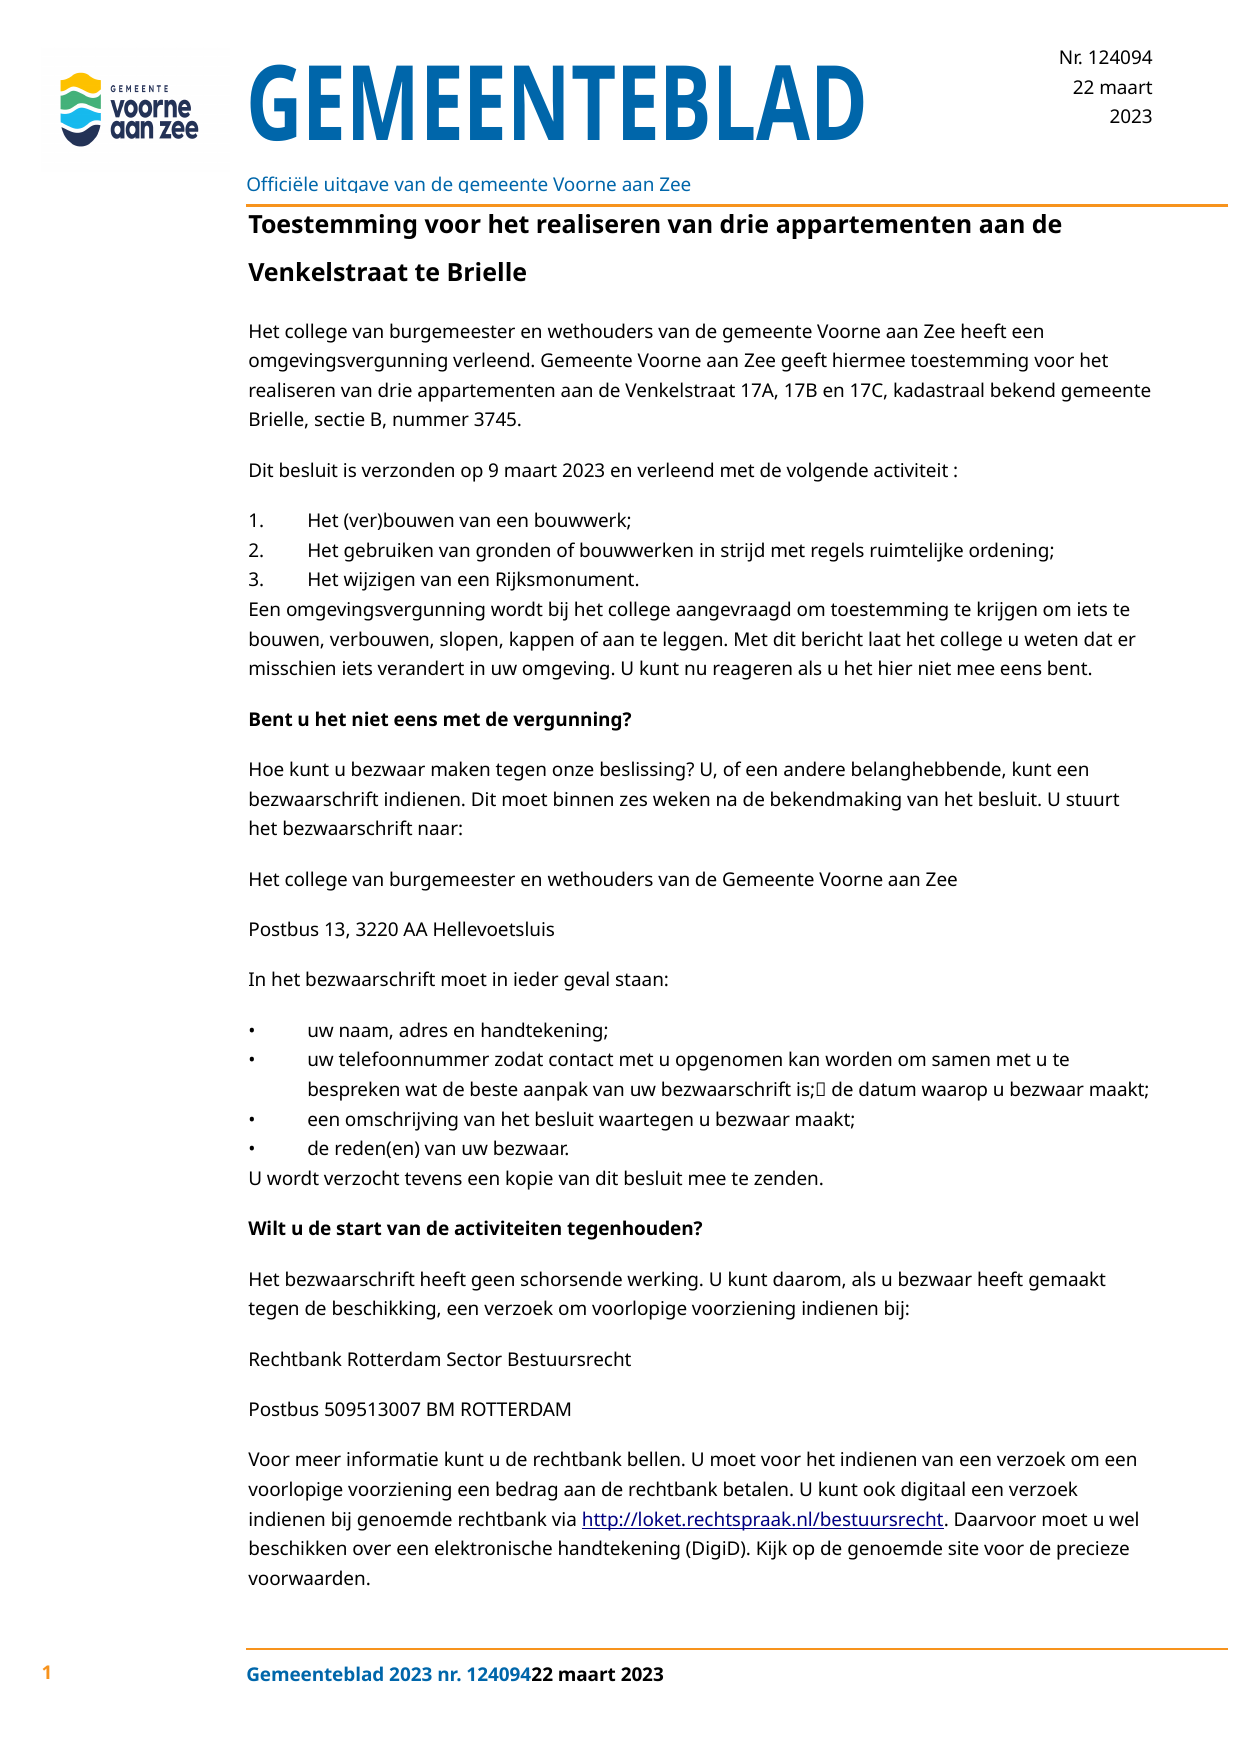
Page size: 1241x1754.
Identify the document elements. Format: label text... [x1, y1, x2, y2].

list Het wijzigen van een Rijksmonument. [248, 567, 1152, 592]
list uw naam, adres en handtekening; [248, 1017, 1152, 1043]
text U wordt verzocht tevens een kopie van dit besluit mee te zenden. [248, 1165, 1152, 1191]
list de reden(en) van uw bezwaar. [248, 1135, 1152, 1161]
text Toestemming voor het realiseren van drie appartementen aan de Venkelstraat te Brielle [248, 207, 1152, 288]
list Het gebruiken van gronden of bouwwerken in strijd met regels ruimtelijke ordening; [248, 537, 1152, 563]
text Wilt u de start van de activiteiten tegenhouden? [248, 1215, 1152, 1241]
text Het college van burgemeester en wethouders van de gemeente Voorne aan Zee heeft een omgevingsvergunning verleend. Gemeente Voorne aan Zee geeft hiermee toestemming voor het realiseren van drie appartementen aan de Venkelstraat 17A, 17B en 17C, kadastraal bekend gemeente Brielle, sectie B, nummer 3745. [248, 318, 1152, 432]
text Voor meer informatie kunt u de rechtbank bellen. U moet voor het indienen van een verzoek om een voorlopige voorziening een bedrag aan de rechtbank betalen. U kunt ook digitaal een verzoek indienen bij genoemde rechtbank via http://loket.rechtspraak.nl/bestuursrecht. Daarvoor moet u wel beschikken over een elektronische handtekening (DigiD). Kijk op de genoemde site voor de precieze voorwaarden. [248, 1447, 1152, 1591]
text Rechtbank Rotterdam Sector Bestuursrecht [248, 1346, 1152, 1372]
text Postbus 509513007 BM ROTTERDAM [248, 1396, 1152, 1422]
text Bent u het niet eens met de vergunning? [248, 706, 1152, 732]
text Hoe kunt u bezwaar maken tegen onze beslissing? U, of een andere belanghebbende, kunt een bezwaarschrift indienen. Dit moet binnen zes weken na de bekendmaking van het besluit. U stuurt het bezwaarschrift naar: [248, 756, 1152, 841]
text In het bezwaarschrift moet in ieder geval staan: [248, 967, 1152, 992]
list een omschrijving van het besluit waartegen u bezwaar maakt; [248, 1106, 1152, 1132]
picture [41, 47, 231, 172]
text Postbus 13, 3220 AA Hellevoetsluis [248, 916, 1152, 942]
list Het (ver)bouwen van een bouwwerk; [248, 507, 1152, 533]
text Het college van burgemeester en wethouders van de Gemeente Voorne aan Zee [248, 866, 1152, 892]
text Dit besluit is verzonden op 9 maart 2023 en verleend met de volgende activiteit : [248, 457, 1152, 483]
text Het bezwaarschrift heeft geen schorsende werking. U kunt daarom, als u bezwaar heeft gemaakt tegen de beschikking, een verzoek om voorlopige voorziening indienen bij: [248, 1266, 1152, 1321]
text Een omgevingsvergunning wordt bij het college aangevraagd om toestemming te krijgen om iets te bouwen, verbouwen, slopen, kappen of aan te leggen. Met dit bericht laat het college u weten dat er misschien iets verandert in uw omgeving. U kunt nu reageren als u het hier niet mee eens bent. [248, 596, 1152, 681]
list uw telefoonnummer zodat contact met u opgenomen kan worden om samen met u te bespreken wat de beste aanpak van uw bezwaarschrift is; de datum waarop u bezwaar maakt; [248, 1047, 1152, 1102]
